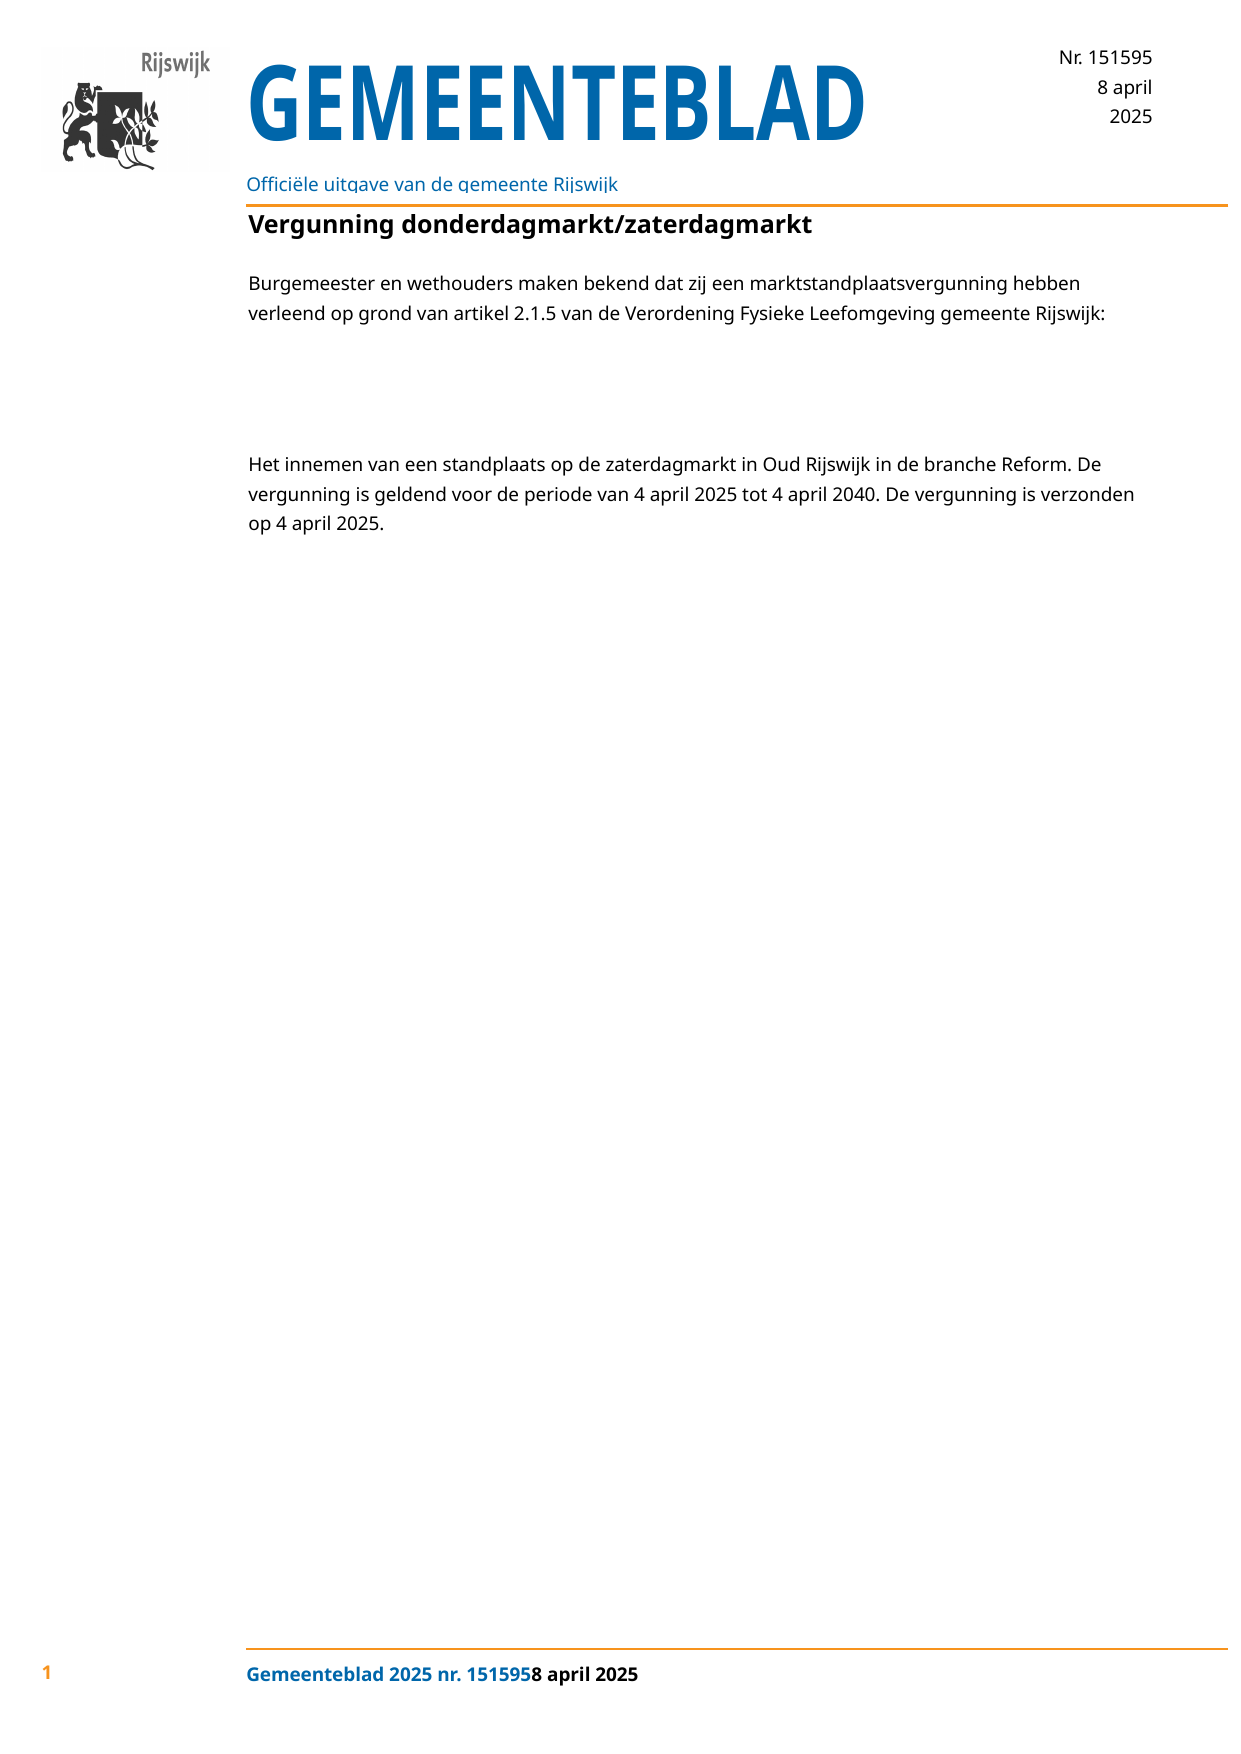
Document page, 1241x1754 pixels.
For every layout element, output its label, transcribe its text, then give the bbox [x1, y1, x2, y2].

text Het innemen van een standplaats op de zaterdagmarkt in Oud Rijswijk in de branche Reform. De vergunning is geldend voor de periode van 4 april 2025 tot 4 april 2040. De vergunning is verzonden op 4 april 2025. [248, 451, 1152, 536]
picture [41, 47, 231, 172]
text Burgemeester en wethouders maken bekend dat zij een marktstandplaatsvergunning hebben verleend op grond van artikel 2.1.5 van de Verordening Fysieke Leefomgeving gemeente Rijswijk: [248, 270, 1152, 326]
text Vergunning donderdagmarkt/zaterdagmarkt [248, 207, 1152, 241]
